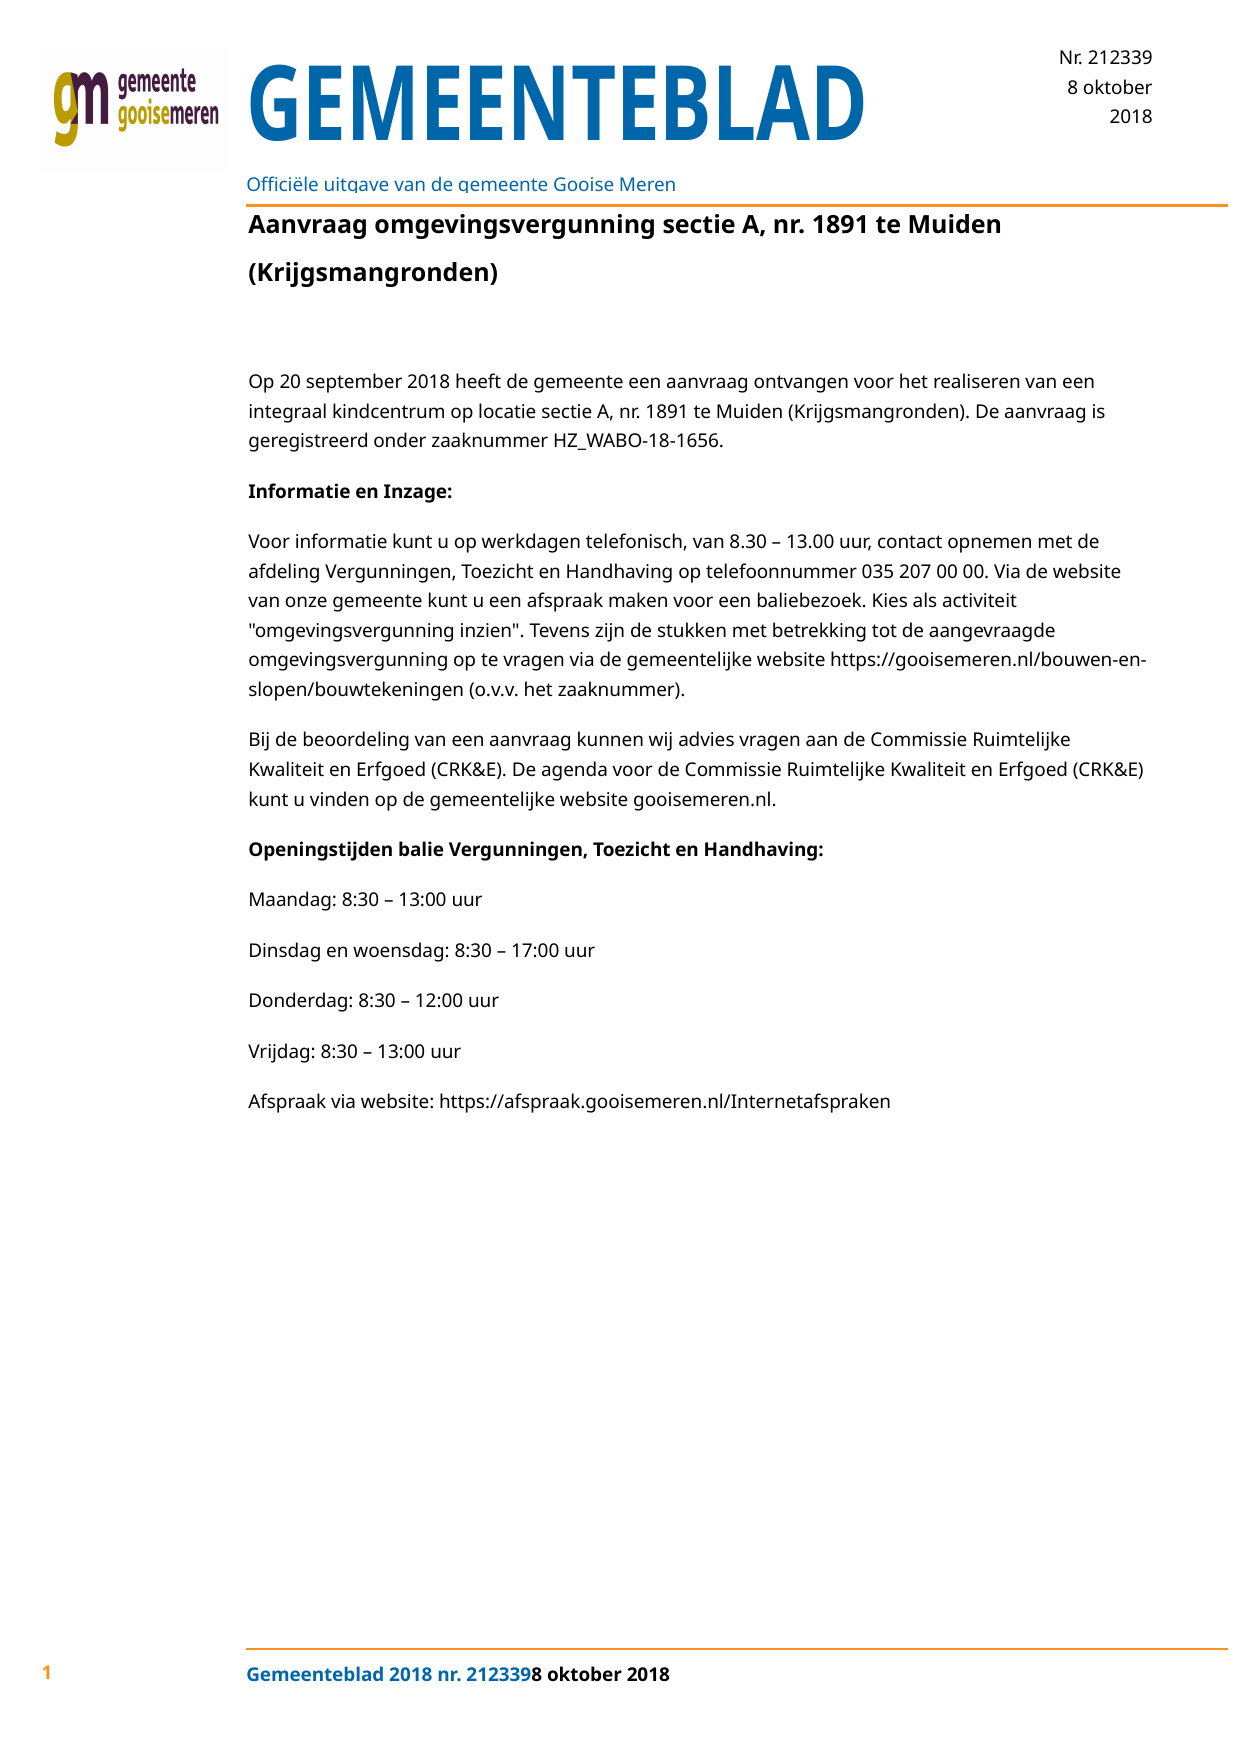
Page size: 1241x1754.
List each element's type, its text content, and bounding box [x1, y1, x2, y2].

text Vrijdag: 8:30 – 13:00 uur [248, 1038, 1152, 1064]
text Afspraak via website: https://afspraak.gooisemeren.nl/Internetafspraken [248, 1088, 1152, 1114]
text Aanvraag omgevingsvergunning sectie A, nr. 1891 te Muiden (Krijgsmangronden) [248, 207, 1152, 288]
picture [41, 47, 231, 172]
text Dinsdag en woensdag: 8:30 – 17:00 uur [248, 937, 1152, 963]
text Donderdag: 8:30 – 12:00 uur [248, 987, 1152, 1013]
text Bij de beoordeling van een aanvraag kunnen wij advies vragen aan de Commissie Ruimtelijke Kwaliteit en Erfgoed (CRK&E). De agenda voor de Commissie Ruimtelijke Kwaliteit en Erfgoed (CRK&E) kunt u vinden op de gemeentelijke website gooisemeren.nl. [248, 727, 1152, 812]
text Op 20 september 2018 heeft de gemeente een aanvraag ontvangen voor het realiseren van een integraal kindcentrum op locatie sectie A, nr. 1891 te Muiden (Krijgsmangronden). De aanvraag is geregistreerd onder zaaknummer HZ_WABO-18-1656. [248, 368, 1152, 453]
text Openingstijden balie Vergunningen, Toezicht en Handhaving: [248, 836, 1152, 862]
text Informatie en Inzage: [248, 478, 1152, 504]
text Maandag: 8:30 – 13:00 uur [248, 887, 1152, 912]
text Voor informatie kunt u op werkdagen telefonisch, van 8.30 – 13.00 uur, contact opnemen met de afdeling Vergunningen, Toezicht en Handhaving op telefoonnummer 035 207 00 00. Via de website van onze gemeente kunt u een afspraak maken voor een baliebezoek. Kies als activiteit "omgevingsvergunning inzien". Tevens zijn de stukken met betrekking tot de aangevraagde omgevingsvergunning op te vragen via de gemeentelijke website https://gooisemeren.nl/bouwen-en-slopen/bouwtekeningen (o.v.v. het zaaknummer). [248, 528, 1152, 702]
